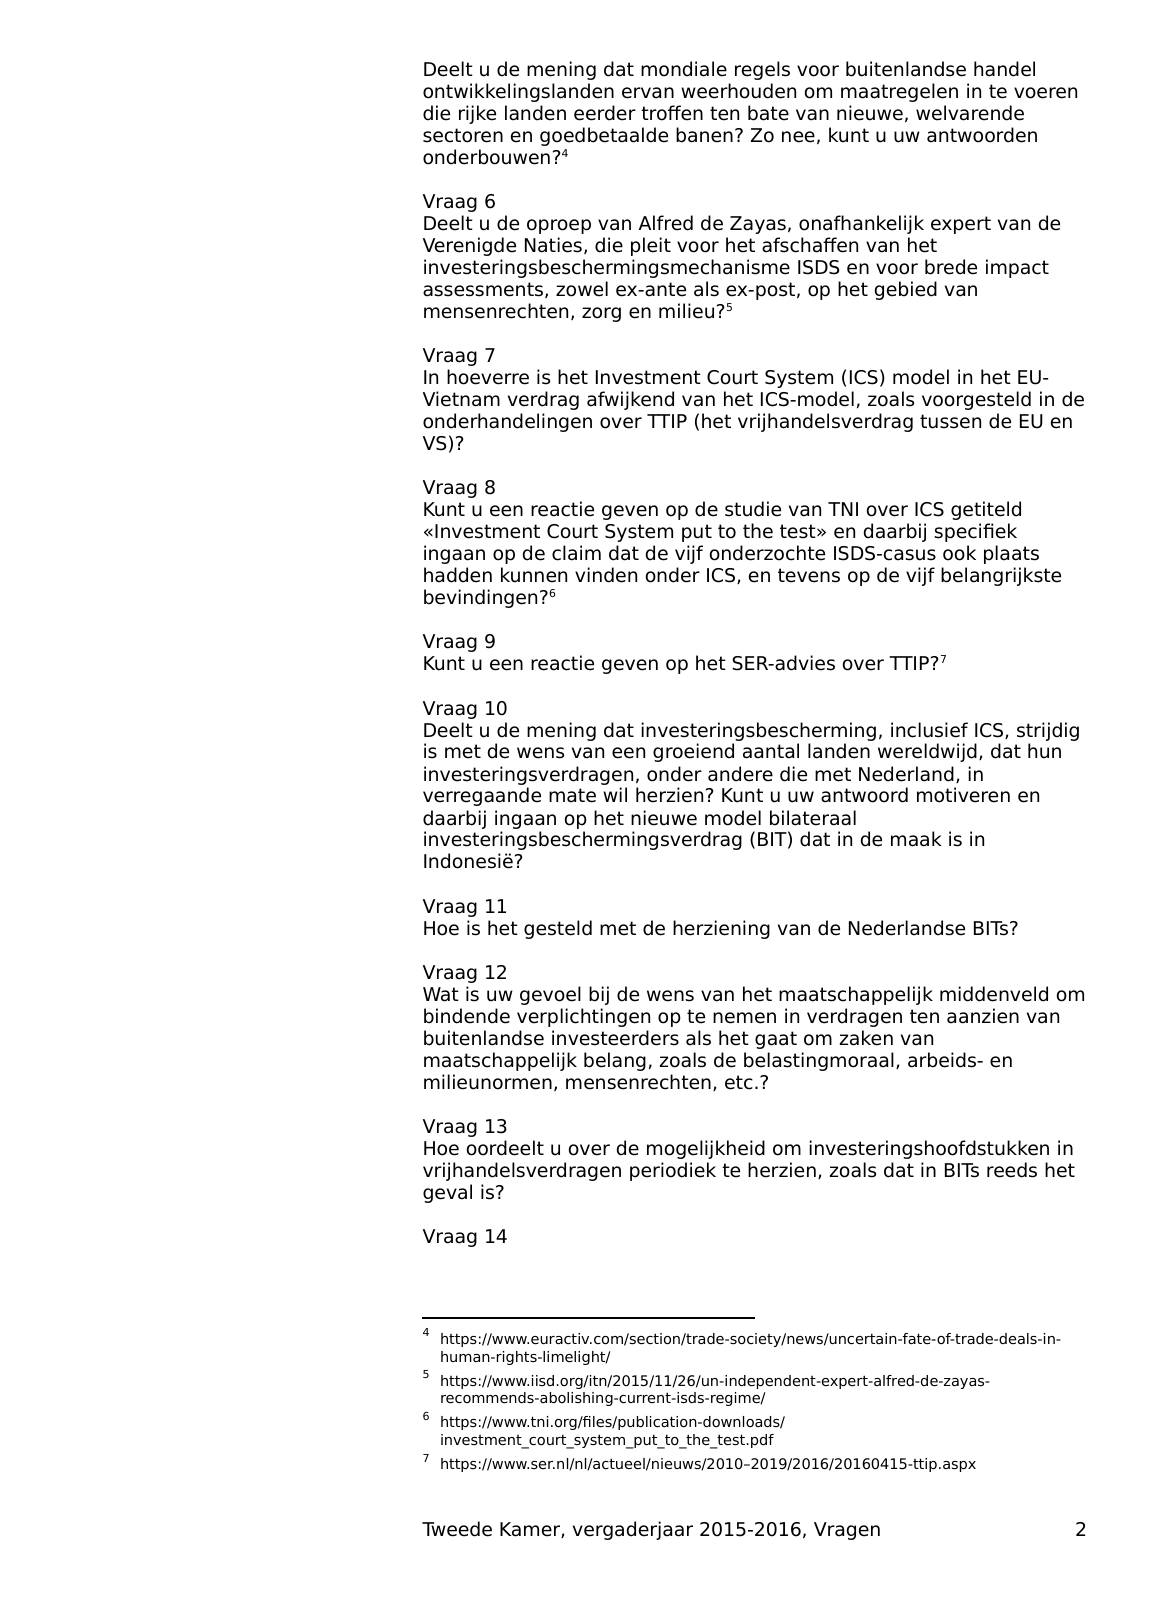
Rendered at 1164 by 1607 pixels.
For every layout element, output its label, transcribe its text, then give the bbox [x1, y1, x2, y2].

text Wat is uw gevoel bij de wens van het maatschappelijk middenveld om bindende verplichtingen op te nemen in verdragen ten aanzien van buitenlandse investeerders als het gaat om zaken van maatschappelijk belang, zoals de belastingmoraal, arbeids- en milieunormen, mensenrechten, etc.? [422, 984, 1087, 1093]
text Kunt u een reactie geven op de studie van TNI over ICS getiteld «Investment Court System put to the test» en daarbij specifiek ingaan op de claim dat de vijf onderzochte ISDS-casus ook plaats hadden kunnen vinden onder ICS, en tevens op de vijf belangrijkste bevindingen? [422, 499, 1087, 609]
text Deelt u de mening dat investeringsbescherming, inclusief ICS, strijdig is met de wens van een groeiend aantal landen wereldwijd, dat hun investeringsverdragen, onder andere die met Nederland, in verregaande mate wil herzien? Kunt u uw antwoord motiveren en daarbij ingaan op het nieuwe model bilateraal investeringsbeschermingsverdrag (BIT) dat in de maak is in Indonesië? [422, 719, 1087, 873]
text https://www.euractiv.com/section/trade-society/news/uncertain-fate-of-trade-deals-in-human-rights-limelight/ [422, 1327, 1087, 1366]
text Deelt u de mening dat mondiale regels voor buitenlandse handel ontwikkelingslanden ervan weerhouden om maatregelen in te voeren die rijke landen eerder troffen ten bate van nieuwe, welvarende sectoren en goedbetaalde banen? Zo nee, kunt u uw antwoorden onderbouwen? [422, 59, 1087, 169]
text Vraag 10 [422, 697, 1087, 719]
text Vraag 13 [422, 1116, 1087, 1138]
text https://www.tni.org/files/publication-downloads/investment_court_system_put_to_the_test.pdf [422, 1410, 1087, 1449]
text In hoeverre is het Investment Court System (ICS) model in het EU-Vietnam verdrag afwijkend van het ICS-model, zoals voorgesteld in de onderhandelingen over TTIP (het vrijhandelsverdrag tussen de EU en VS)? [422, 367, 1087, 455]
text Vraag 11 [422, 896, 1087, 917]
text Vraag 8 [422, 477, 1087, 499]
text Hoe oordeelt u over de mogelijkheid om investeringshoofdstukken in vrijhandelsverdragen periodiek te herzien, zoals dat in BITs reeds het geval is? [422, 1138, 1087, 1204]
text Vraag 9 [422, 631, 1087, 653]
text Hoe is het gesteld met de herziening van de Nederlandse BITs? [422, 917, 1087, 939]
text Vraag 14 [422, 1226, 1087, 1248]
text Vraag 6 [422, 191, 1087, 213]
text Kunt u een reactie geven op het SER-advies over TTIP? [422, 653, 1087, 675]
text Deelt u de oproep van Alfred de Zayas, onafhankelijk expert van de Verenigde Naties, die pleit voor het afschaffen van het investeringsbeschermingsmechanisme ISDS en voor brede impact assessments, zowel ex-ante als ex-post, op het gebied van mensenrechten, zorg en milieu? [422, 213, 1087, 323]
text https://www.iisd.org/itn/2015/11/26/un-independent-expert-alfred-de-zayas-recommends-abolishing-current-isds-regime/ [422, 1368, 1087, 1407]
text Vraag 12 [422, 962, 1087, 984]
text Vraag 7 [422, 345, 1087, 367]
text https://www.ser.nl/nl/actueel/nieuws/2010–2019/2016/20160415-ttip.aspx [422, 1452, 1087, 1474]
